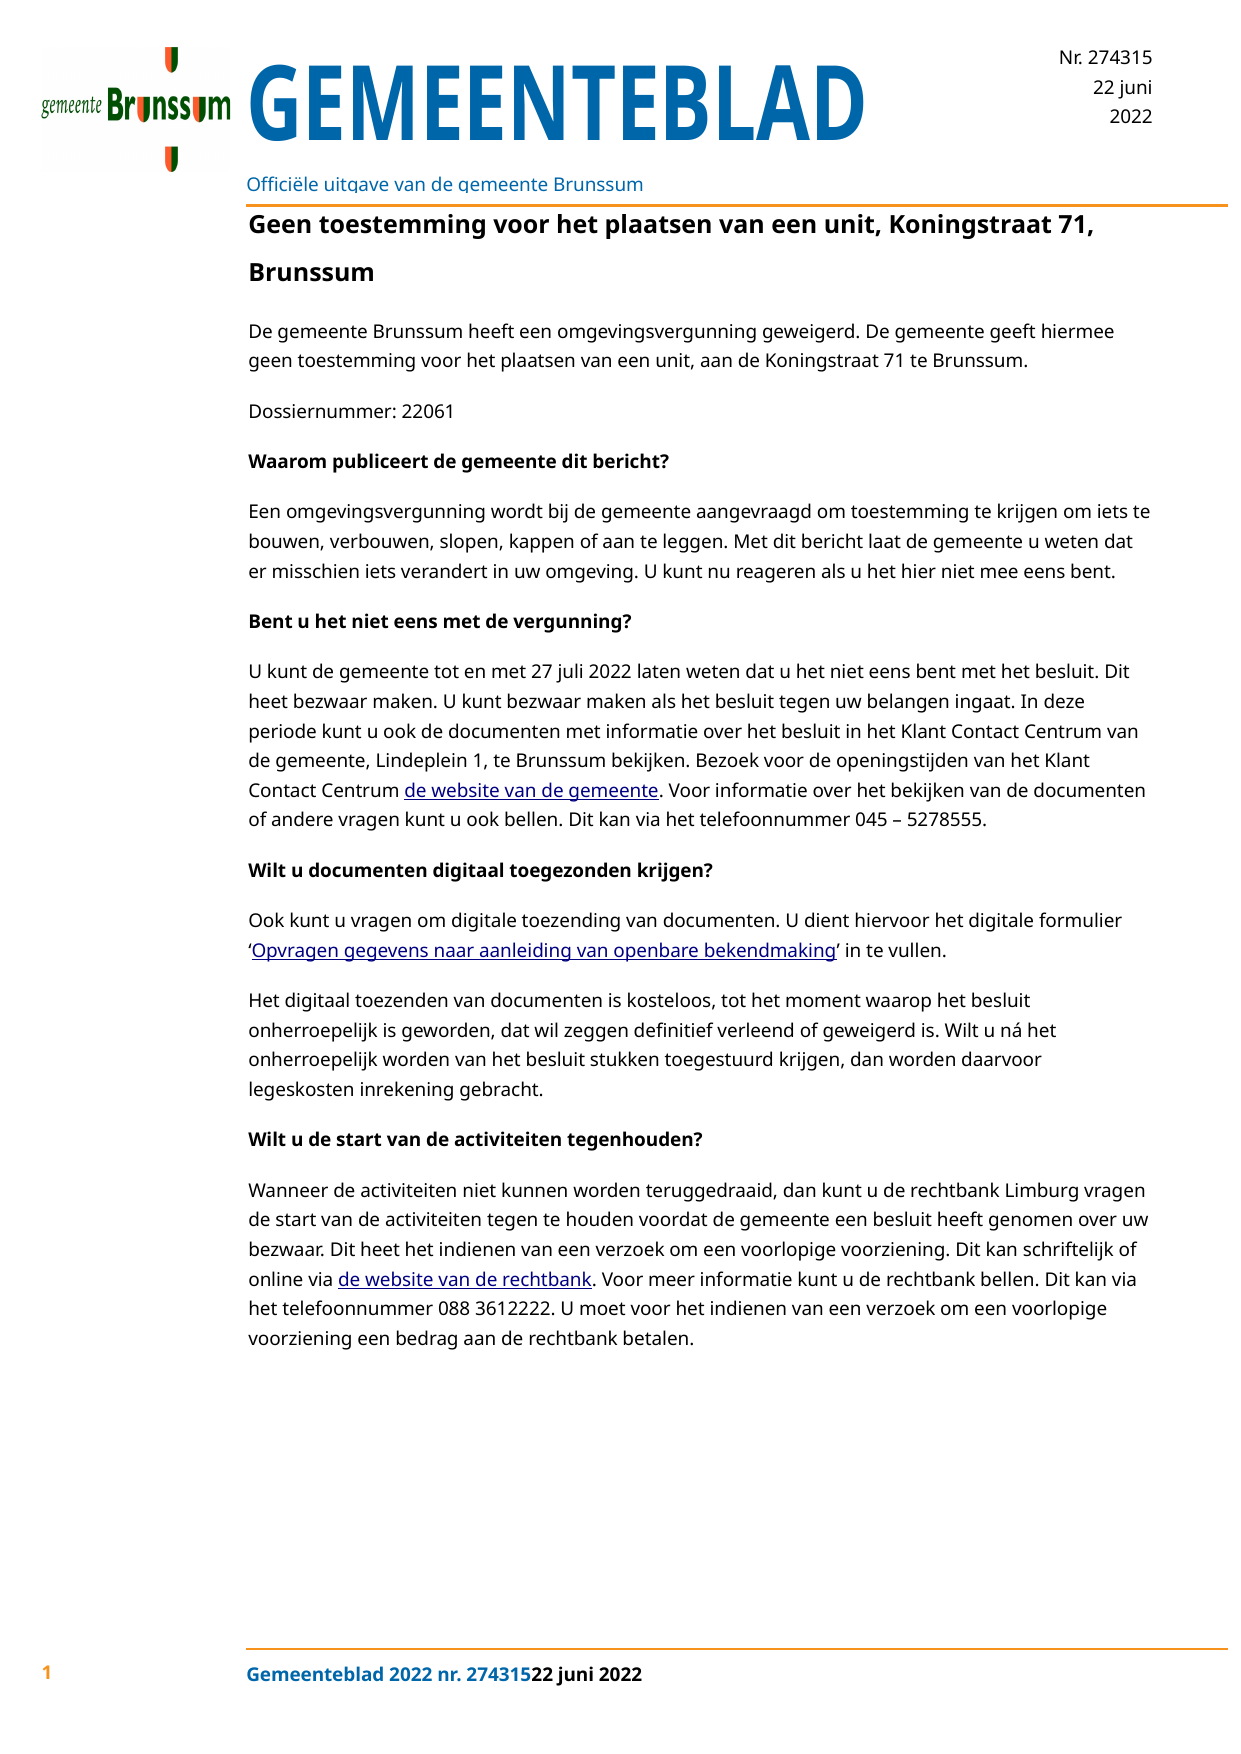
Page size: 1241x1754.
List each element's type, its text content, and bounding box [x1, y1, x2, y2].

picture [41, 47, 231, 172]
text Wanneer de activiteiten niet kunnen worden teruggedraaid, dan kunt u de rechtbank Limburg vragen de start van de activiteiten tegen te houden voordat de gemeente een besluit heeft genomen over uw bezwaar. Dit heet het indienen van een verzoek om een voorlopige voorziening. Dit kan schriftelijk of online via de website van de rechtbank. Voor meer informatie kunt u de rechtbank bellen. Dit kan via het telefoonnummer 088 3612222. U moet voor het indienen van een verzoek om een voorlopige voorziening een bedrag aan de rechtbank betalen. [248, 1177, 1152, 1351]
text Wilt u de start van de activiteiten tegenhouden? [248, 1127, 1152, 1152]
text Dossiernummer: 22061 [248, 398, 1152, 424]
text Geen toestemming voor het plaatsen van een unit, Koningstraat 71, Brunssum [248, 207, 1152, 288]
text Een omgevingsvergunning wordt bij de gemeente aangevraagd om toestemming te krijgen om iets te bouwen, verbouwen, slopen, kappen of aan te leggen. Met dit bericht laat de gemeente u weten dat er misschien iets verandert in uw omgeving. U kunt nu reageren als u het hier niet mee eens bent. [248, 499, 1152, 584]
text Het digitaal toezenden van documenten is kosteloos, tot het moment waarop het besluit onherroepelijk is geworden, dat wil zeggen definitief verleend of geweigerd is. Wilt u ná het onherroepelijk worden van het besluit stukken toegestuurd krijgen, dan worden daarvoor legeskosten inrekening gebracht. [248, 987, 1152, 1102]
text Waarom publiceert de gemeente dit bericht? [248, 448, 1152, 474]
text Bent u het niet eens met de vergunning? [248, 608, 1152, 634]
text U kunt de gemeente tot en met 27 juli 2022 laten weten dat u het niet eens bent met het besluit. Dit heet bezwaar maken. U kunt bezwaar maken als het besluit tegen uw belangen ingaat. In deze periode kunt u ook de documenten met informatie over het besluit in het Klant Contact Centrum van de gemeente, Lindeplein 1, te Brunssum bekijken. Bezoek voor de openingstijden van het Klant Contact Centrum de website van de gemeente. Voor informatie over het bekijken van de documenten of andere vragen kunt u ook bellen. Dit kan via het telefoonnummer 045 – 5278555. [248, 659, 1152, 832]
text De gemeente Brunssum heeft een omgevingsvergunning geweigerd. De gemeente geeft hiermee geen toestemming voor het plaatsen van een unit, aan de Koningstraat 71 te Brunssum. [248, 318, 1152, 373]
text Wilt u documenten digitaal toegezonden krijgen? [248, 857, 1152, 883]
text Ook kunt u vragen om digitale toezending van documenten. U dient hiervoor het digitale formulier ‘Opvragen gegevens naar aanleiding van openbare bekendmaking’ in te vullen. [248, 907, 1152, 963]
